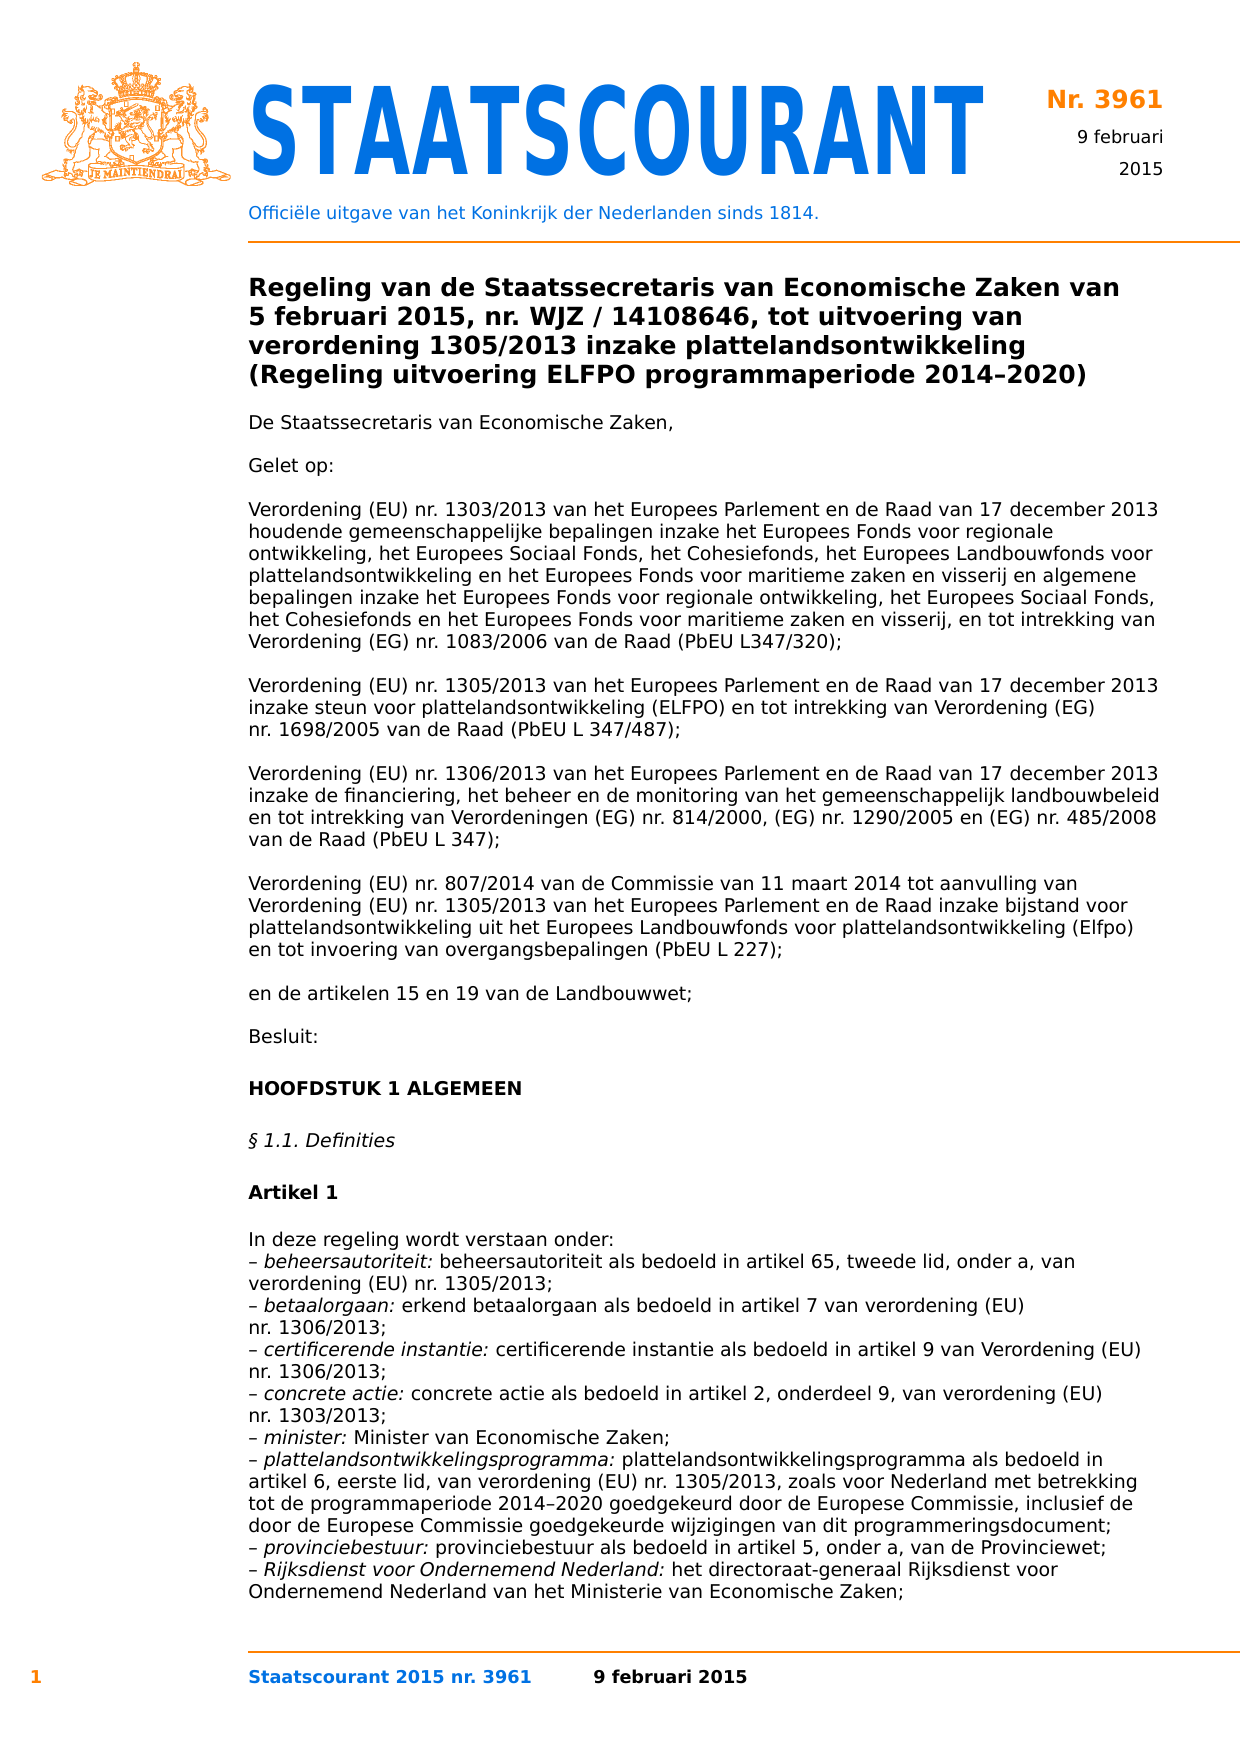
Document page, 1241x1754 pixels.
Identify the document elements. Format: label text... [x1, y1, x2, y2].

text Verordening (EU) nr. 807/2014 van de Commissie van 11 maart 2014 tot aanvulling van Verordening (EU) nr. 1305/2013 van het Europees Parlement en de Raad inzake bijstand voor plattelandsontwikkeling uit het Europees Landbouwfonds voor plattelandsontwikkeling (Elfpo) en tot invoering van overgangsbepalingen (PbEU L 227); [248, 873, 1163, 961]
table_header Nr. 3961 [998, 62, 1240, 121]
text Verordening (EU) nr. 1303/2013 van het Europees Parlement en de Raad van 17 december 2013 houdende gemeenschappelijke bepalingen inzake het Europees Fonds voor regionale ontwikkeling, het Europees Sociaal Fonds, het Cohesiefonds, het Europees Landbouwfonds voor plattelandsontwikkeling en het Europees Fonds voor maritieme zaken en visserij en algemene bepalingen inzake het Europees Fonds voor regionale ontwikkeling, het Europees Sociaal Fonds, het Cohesiefonds en het Europees Fonds voor maritieme zaken en visserij, en tot intrekking van Verordening (EG) nr. 1083/2006 van de Raad (PbEU L347/320); [248, 499, 1163, 653]
table_header [25, 62, 248, 241]
subtitle Regeling van de Staatssecretaris van Economische Zaken van 5 februari 2015, nr. WJZ / 14108646, tot uitvoering van verordening 1305/2013 inzake plattelandsontwikkeling (Regeling uitvoering ELFPO programmaperiode 2014–2020) [248, 273, 1163, 390]
table_header STAATSCOURANT [248, 62, 998, 203]
table_cell 2015 [998, 153, 1240, 203]
text Verordening (EU) nr. 1306/2013 van het Europees Parlement en de Raad van 17 december 2013 inzake de financiering, het beheer en de monitoring van het gemeenschappelijk landbouwbeleid en tot intrekking van Verordeningen (EG) nr. 814/2000, (EG) nr. 1290/2005 en (EG) nr. 485/2008 van de Raad (PbEU L 347); [248, 763, 1163, 851]
text Besluit: [248, 1026, 1163, 1048]
text – certificerende instantie: certificerende instantie als bedoeld in artikel 9 van Verordening (EU) nr. 1306/2013; [248, 1339, 1163, 1383]
text – Rijksdienst voor Ondernemend Nederland: het directoraat-generaal Rijksdienst voor Ondernemend Nederland van het Ministerie van Economische Zaken; [248, 1559, 1163, 1603]
subtitle § 1.1. Definities [248, 1130, 1163, 1152]
picture [41, 62, 231, 186]
text – betaalorgaan: erkend betaalorgaan als bedoeld in artikel 7 van verordening (EU) nr. 1306/2013; [248, 1295, 1163, 1339]
text Gelet op: [248, 455, 1163, 477]
text en de artikelen 15 en 19 van de Landbouwwet; [248, 982, 1163, 1004]
subtitle HOOFDSTUK 1 ALGEMEEN [248, 1078, 1163, 1100]
table_cell 9 februari [998, 121, 1240, 153]
text Verordening (EU) nr. 1305/2013 van het Europees Parlement en de Raad van 17 december 2013 inzake steun voor plattelandsontwikkeling (ELFPO) en tot intrekking van Verordening (EG) nr. 1698/2005 van de Raad (PbEU L 347/487); [248, 675, 1163, 741]
text In deze regeling wordt verstaan onder: [248, 1229, 1163, 1251]
text – provinciebestuur: provinciebestuur als bedoeld in artikel 5, onder a, van de Provinciewet; [248, 1537, 1163, 1559]
text – beheersautoriteit: beheersautoriteit als bedoeld in artikel 65, tweede lid, onder a, van verordening (EU) nr. 1305/2013; [248, 1251, 1163, 1295]
text De Staatssecretaris van Economische Zaken, [248, 412, 1163, 433]
text – minister: Minister van Economische Zaken; [248, 1427, 1163, 1449]
table_cell Officiële uitgave van het Koninkrijk der Nederlanden sinds 1814. [248, 203, 1240, 241]
text – concrete actie: concrete actie als bedoeld in artikel 2, onderdeel 9, van verordening (EU) nr. 1303/2013; [248, 1383, 1163, 1427]
subtitle Artikel 1 [248, 1182, 1163, 1204]
text – plattelandsontwikkelingsprogramma: plattelandsontwikkelingsprogramma als bedoeld in artikel 6, eerste lid, van verordening (EU) nr. 1305/2013, zoals voor Nederland met betrekking tot de programmaperiode 2014–2020 goedgekeurd door de Europese Commissie, inclusief de door de Europese Commissie goedgekeurde wijzigingen van dit programmeringsdocument; [248, 1449, 1163, 1537]
